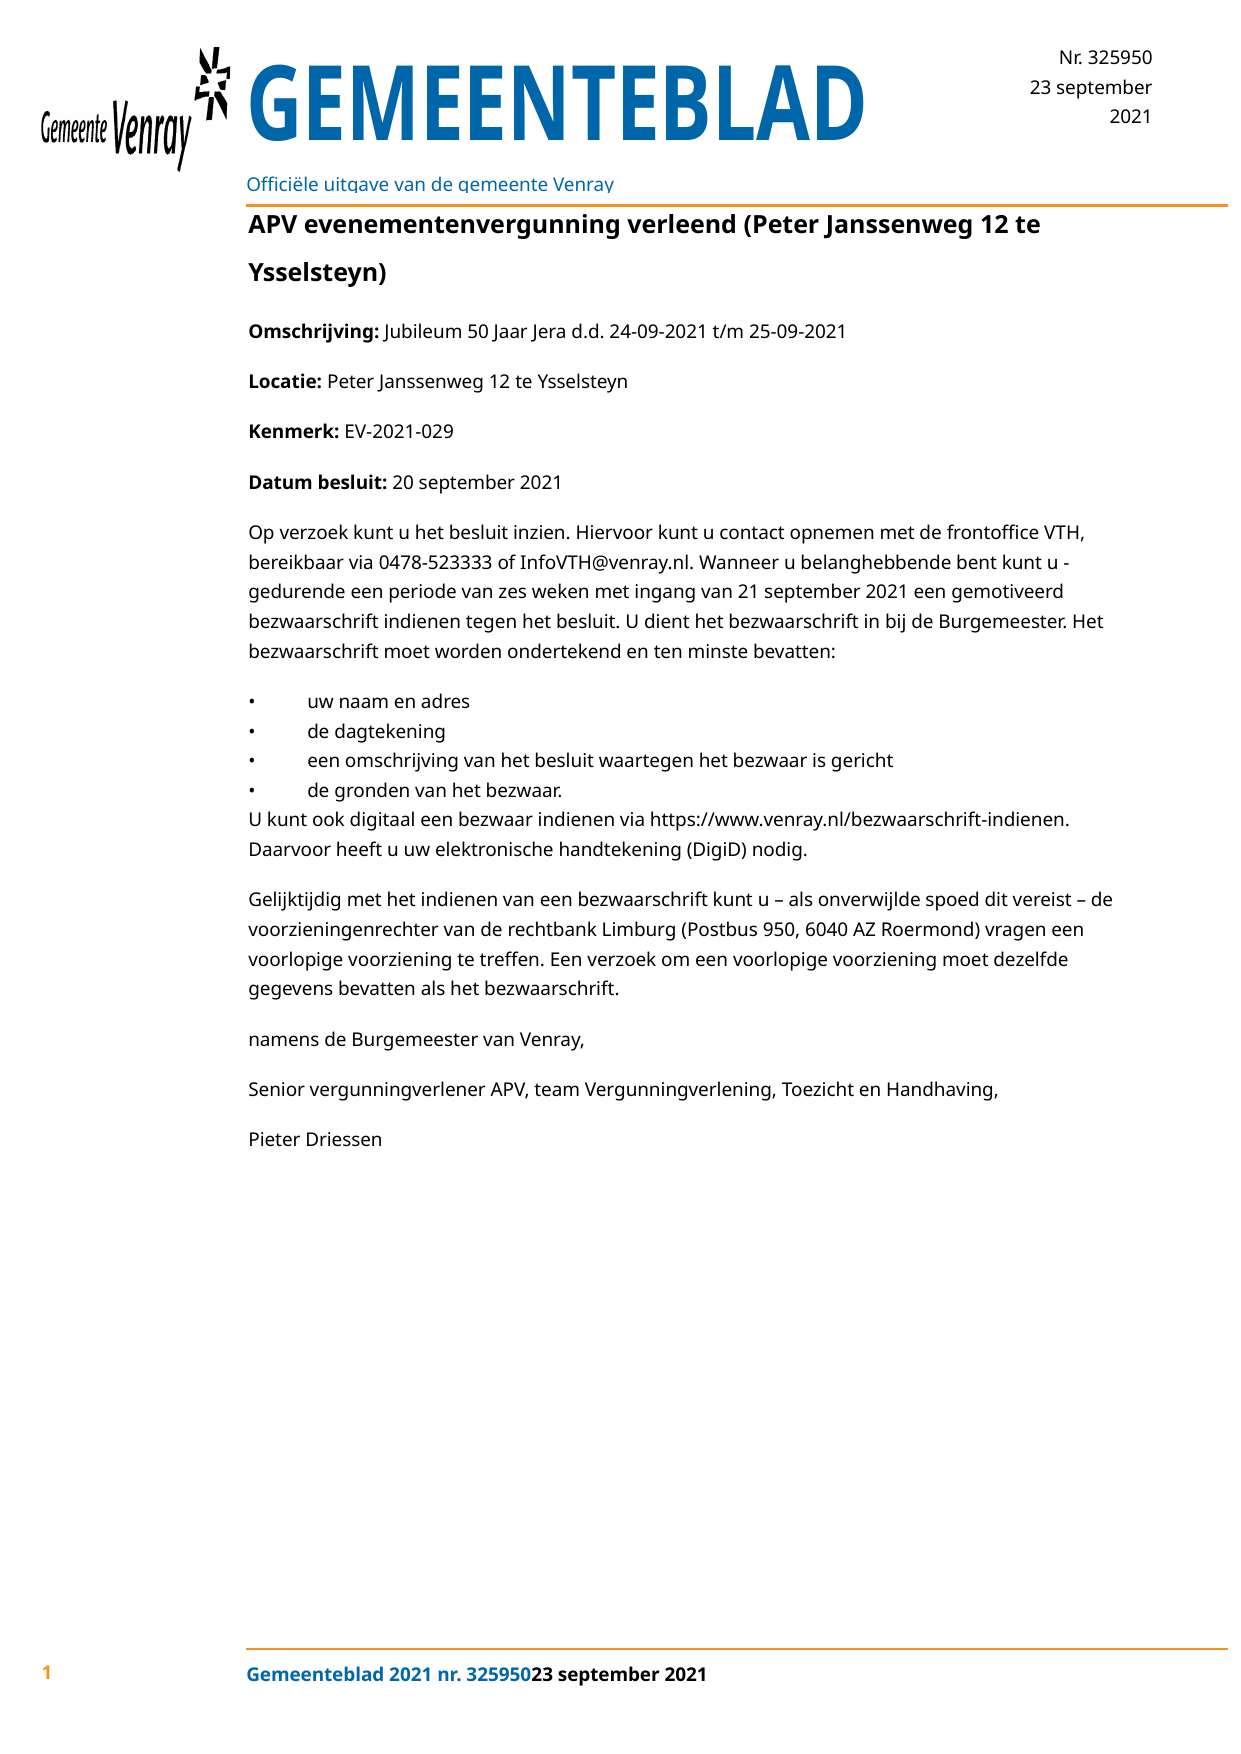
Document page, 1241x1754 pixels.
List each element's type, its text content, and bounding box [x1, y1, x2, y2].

text U kunt ook digitaal een bezwaar indienen via https://www.venray.nl/bezwaarschrift-indienen. Daarvoor heeft u uw elektronische handtekening (DigiD) nodig. [248, 807, 1152, 862]
text namens de Burgemeester van Venray, [248, 1026, 1152, 1052]
text APV evenementenvergunning verleend (Peter Janssenweg 12 te Ysselsteyn) [248, 207, 1152, 288]
list een omschrijving van het besluit waartegen het bezwaar is gericht [248, 747, 1152, 773]
list de gronden van het bezwaar. [248, 777, 1152, 803]
picture [41, 47, 231, 172]
text Pieter Driessen [248, 1127, 1152, 1152]
text Datum besluit: 20 september 2021 [248, 469, 1152, 495]
text Omschrijving: Jubileum 50 Jaar Jera d.d. 24-09-2021 t/m 25-09-2021 [248, 318, 1152, 344]
text Senior vergunningverlener APV, team Vergunningverlening, Toezicht en Handhaving, [248, 1076, 1152, 1102]
text Kenmerk: EV-2021-029 [248, 419, 1152, 444]
list de dagtekening [248, 718, 1152, 744]
text Gelijktijdig met het indienen van een bezwaarschrift kunt u – als onverwijlde spoed dit vereist – de voorzieningenrechter van de rechtbank Limburg (Postbus 950, 6040 AZ Roermond) vragen een voorlopige voorziening te treffen. Een verzoek om een voorlopige voorziening moet dezelfde gegevens bevatten als het bezwaarschrift. [248, 887, 1152, 1001]
text Locatie: Peter Janssenweg 12 te Ysselsteyn [248, 368, 1152, 394]
text Op verzoek kunt u het besluit inzien. Hiervoor kunt u contact opnemen met de frontoffice VTH, bereikbaar via 0478-523333 of InfoVTH@venray.nl. Wanneer u belanghebbende bent kunt u - gedurende een periode van zes weken met ingang van 21 september 2021 een gemotiveerd bezwaarschrift indienen tegen het besluit. U dient het bezwaarschrift in bij de Burgemeester. Het bezwaarschrift moet worden ondertekend en ten minste bevatten: [248, 519, 1152, 664]
list uw naam en adres [248, 688, 1152, 714]
